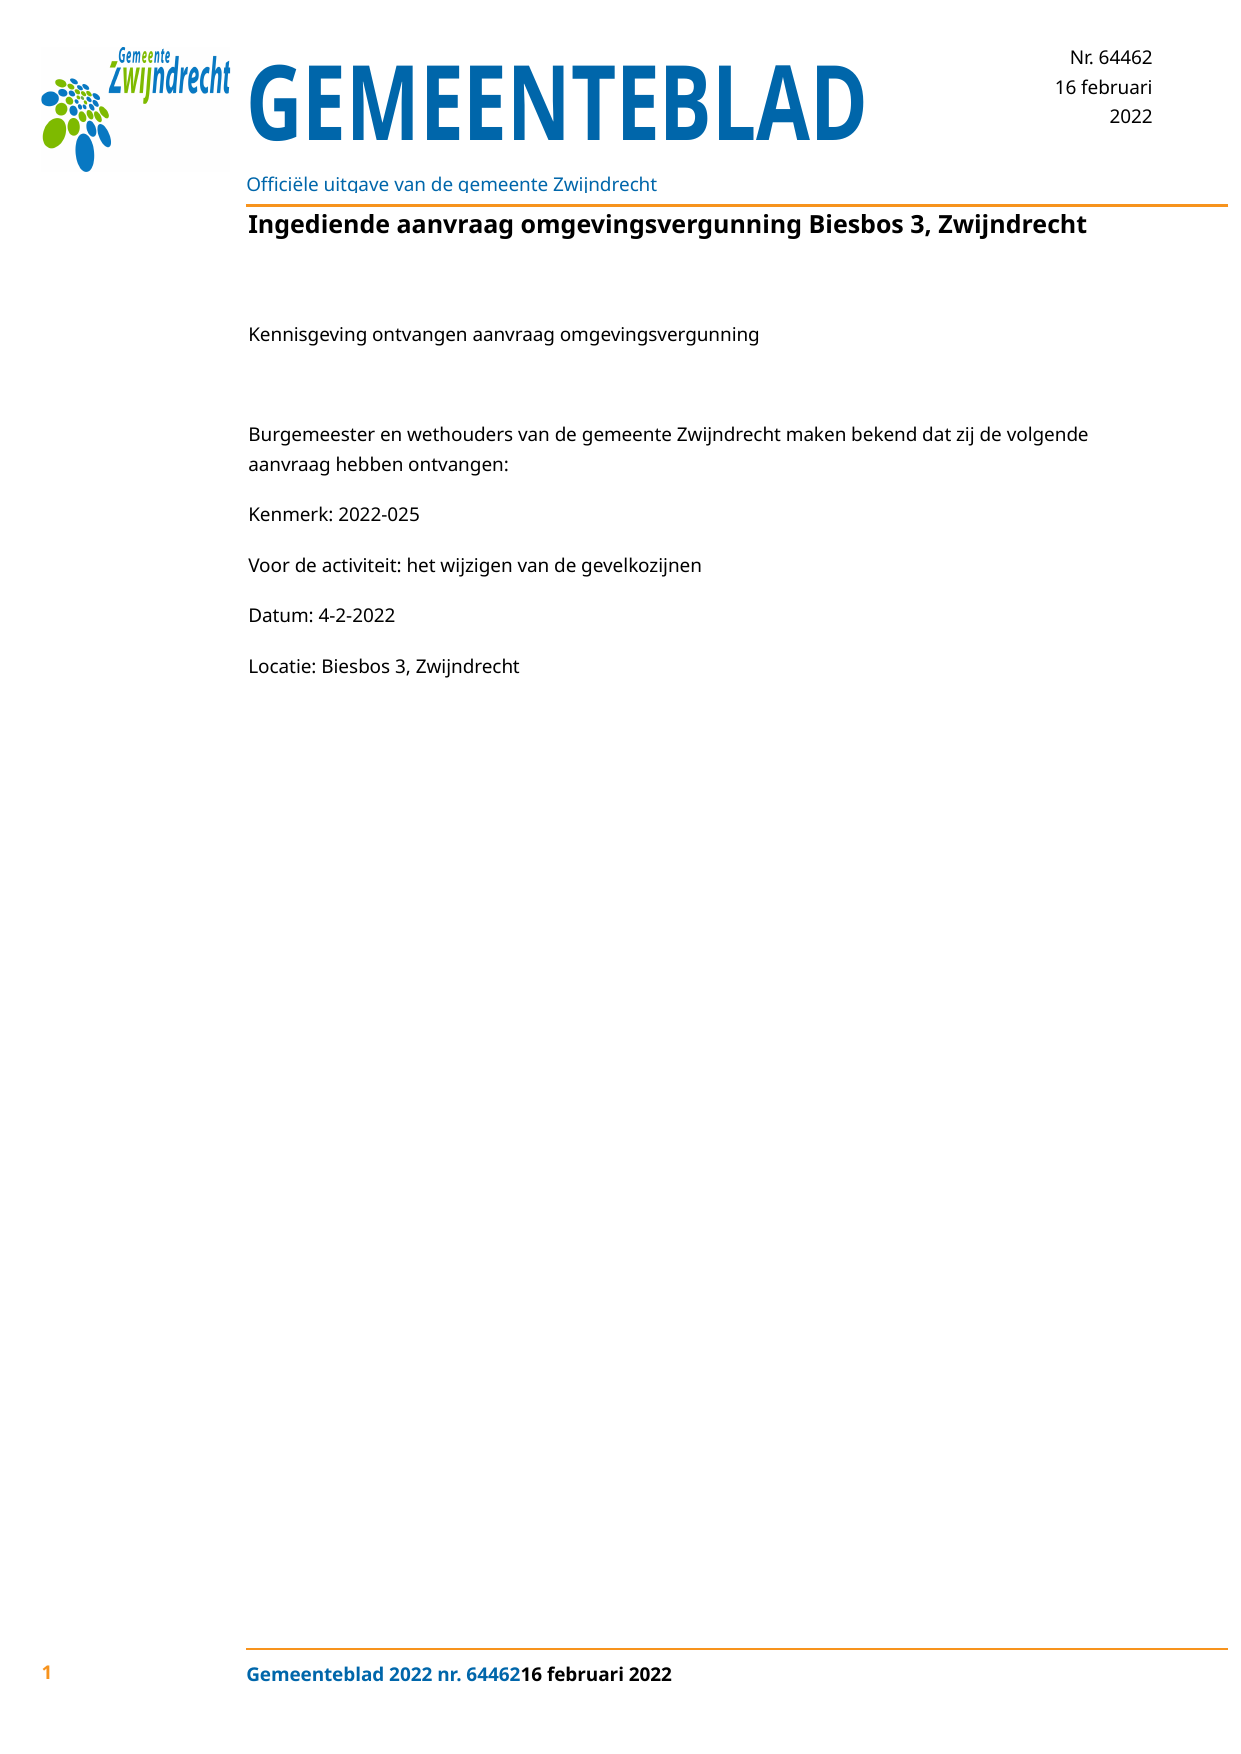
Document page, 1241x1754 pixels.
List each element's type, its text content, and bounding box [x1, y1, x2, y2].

text Datum: 4-2-2022 [248, 602, 1152, 628]
text Locatie: Biesbos 3, Zwijndrecht [248, 653, 1152, 678]
text Ingediende aanvraag omgevingsvergunning Biesbos 3, Zwijndrecht [248, 207, 1152, 241]
text Burgemeester en wethouders van de gemeente Zwijndrecht maken bekend dat zij de volgende aanvraag hebben ontvangen: [248, 422, 1152, 477]
text Kenmerk: 2022-025 [248, 502, 1152, 527]
picture [41, 47, 231, 172]
text Voor de activiteit: het wijzigen van de gevelkozijnen [248, 552, 1152, 578]
text Kennisgeving ontvangen aanvraag omgevingsvergunning [248, 321, 1152, 346]
